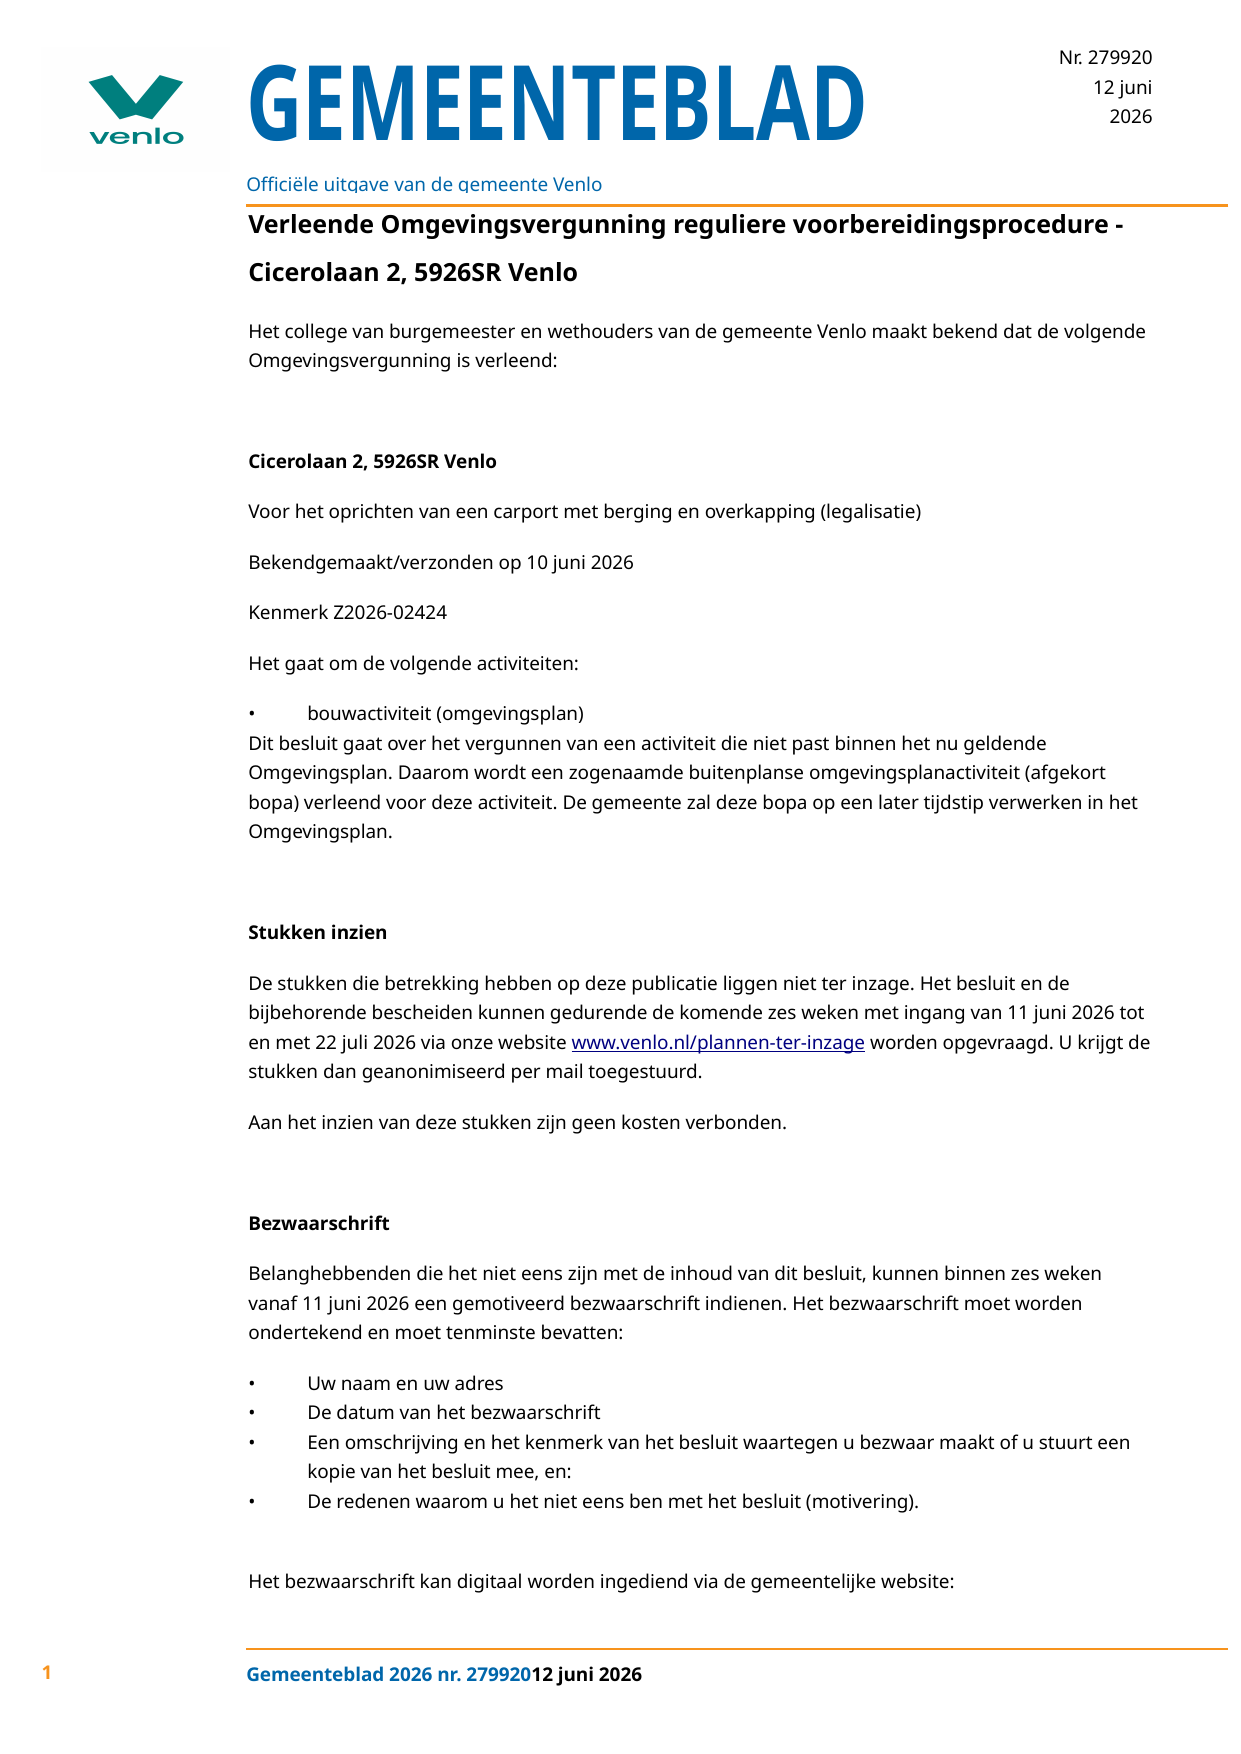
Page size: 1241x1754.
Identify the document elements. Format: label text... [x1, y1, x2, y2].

list De redenen waarom u het niet eens ben met het besluit (motivering). [248, 1488, 1152, 1514]
list Uw naam en uw adres [248, 1370, 1152, 1396]
list bouwactiviteit (omgevingsplan) [248, 700, 1152, 726]
text Verleende Omgevingsvergunning reguliere voorbereidingsprocedure - Cicerolaan 2, 5926SR Venlo [248, 207, 1152, 288]
text Kenmerk Z2026-02424 [248, 599, 1152, 625]
text Stukken inzien [248, 919, 1152, 945]
picture [41, 47, 231, 172]
text Het gaat om de volgende activiteiten: [248, 650, 1152, 676]
list Een omschrijving en het kenmerk van het besluit waartegen u bezwaar maakt of u stuurt een kopie van het besluit mee, en: [248, 1429, 1152, 1484]
text Bekendgemaakt/verzonden op 10 juni 2026 [248, 549, 1152, 575]
text Het college van burgemeester en wethouders van de gemeente Venlo maakt bekend dat de volgende Omgevingsvergunning is verleend: [248, 318, 1152, 373]
text Cicerolaan 2, 5926SR Venlo [248, 448, 1152, 474]
text De stukken die betrekking hebben op deze publicatie liggen niet ter inzage. Het besluit en de bijbehorende bescheiden kunnen gedurende de komende zes weken met ingang van 11 juni 2026 tot en met 22 juli 2026 via onze website www.venlo.nl/plannen-ter-inzage worden opgevraagd. U krijgt de stukken dan geanonimiseerd per mail toegestuurd. [248, 970, 1152, 1084]
text Belanghebbenden die het niet eens zijn met de inhoud van dit besluit, kunnen binnen zes weken vanaf 11 juni 2026 een gemotiveerd bezwaarschrift indienen. Het bezwaarschrift moet worden ondertekend en moet tenminste bevatten: [248, 1260, 1152, 1345]
text Bezwaarschrift [248, 1210, 1152, 1236]
text Voor het oprichten van een carport met berging en overkapping (legalisatie) [248, 499, 1152, 524]
text Aan het inzien van deze stukken zijn geen kosten verbonden. [248, 1109, 1152, 1135]
list De datum van het bezwaarschrift [248, 1399, 1152, 1425]
text Het bezwaarschrift kan digitaal worden ingediend via de gemeentelijke website: [248, 1568, 1152, 1594]
text Dit besluit gaat over het vergunnen van een activiteit die niet past binnen het nu geldende Omgevingsplan. Daarom wordt een zogenaamde buitenplanse omgevingsplanactiviteit (afgekort bopa) verleend voor deze activiteit. De gemeente zal deze bopa op een later tijdstip verwerken in het Omgevingsplan. [248, 730, 1152, 844]
